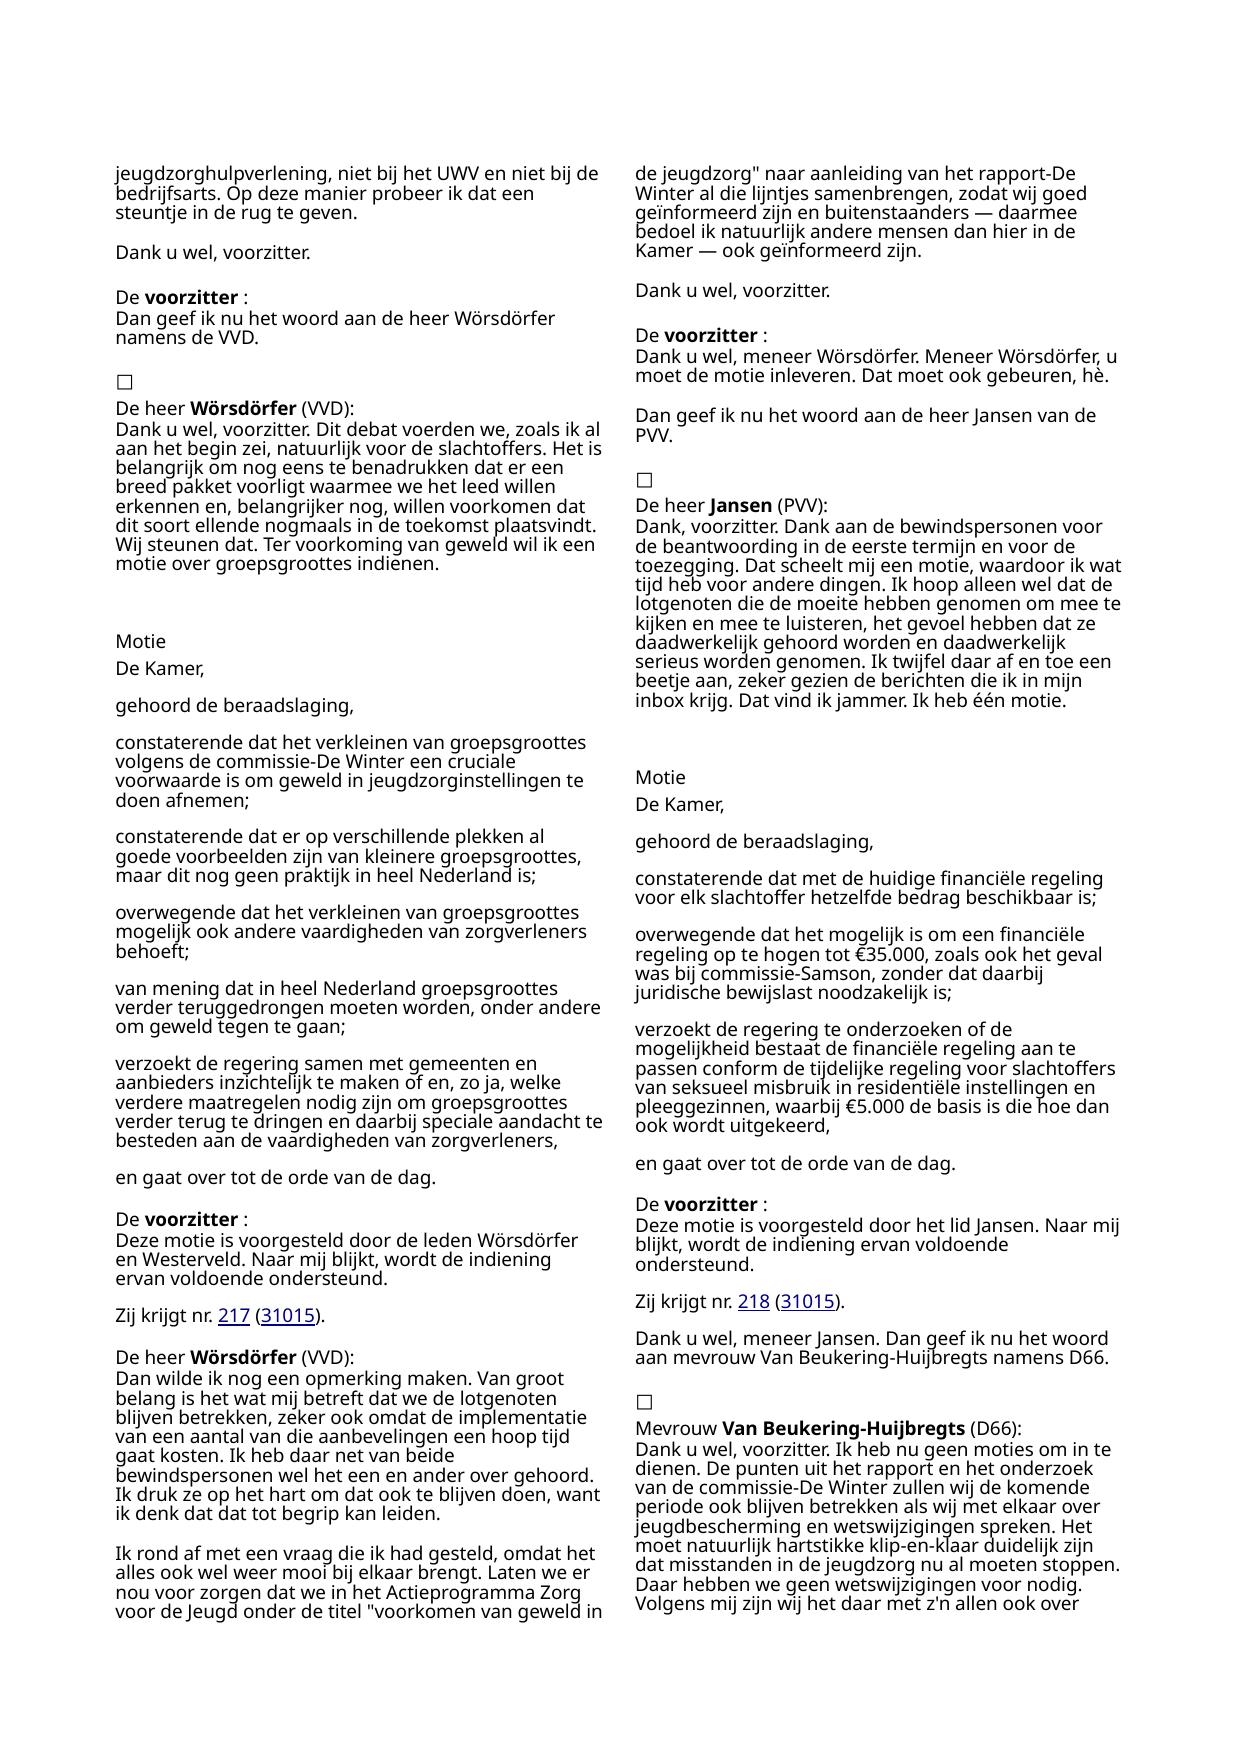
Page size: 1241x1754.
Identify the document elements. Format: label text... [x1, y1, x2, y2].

text overwegende dat het verkleinen van groepsgroottes mogelijk ook andere vaardigheden van zorgverleners behoeft; [115, 904, 605, 962]
text Deze motie is voorgesteld door het lid Jansen. Naar mij blijkt, wordt de indiening ervan voldoende ondersteund. [635, 1217, 1125, 1275]
text Dank u wel, meneer Jansen. Dan geef ik nu het woord aan mevrouw Van Beukering-Huijbregts namens D66. [635, 1330, 1125, 1368]
text Dank u wel, voorzitter. Dit debat voerden we, zoals ik al aan het begin zei, natuurlijk voor de slachtoffers. Het is belangrijk om nog eens te benadrukken dat er een breed pakket voorligt waarmee we het leed willen erkennen en, belangrijker nog, willen voorkomen dat dit soort ellende nogmaals in de toekomst plaatsvindt. Wij steunen dat. Ter voorkoming van geweld wil ik een motie over groepsgroottes indienen. [115, 421, 605, 575]
text Motie [115, 628, 605, 654]
text De heer Wörsdörfer (VVD): [115, 1344, 605, 1370]
text ⬜ [115, 369, 605, 395]
text Motie [635, 764, 1125, 790]
text Mevrouw Van Beukering-Huijbregts (D66): [635, 1415, 1125, 1441]
text Dan geef ik nu het woord aan de heer Jansen van de PVV. [635, 407, 1125, 446]
text Dank u wel, voorzitter. Ik heb nu geen moties om in te dienen. De punten uit het rapport en het onderzoek van de commissie-De Winter zullen wij de komende periode ook blijven betrekken als wij met elkaar over jeugdbescherming en wetswijzigingen spreken. Het moet natuurlijk hartstikke klip-en-klaar duidelijk zijn dat misstanden in de jeugdzorg nu al moeten stoppen. Daar hebben we geen wetswijzigingen voor nodig. Volgens mij zijn wij het daar met z'n allen ook over [635, 1441, 1125, 1614]
text ⬜ [635, 467, 1125, 493]
text verzoekt de regering samen met gemeenten en aanbieders inzichtelijk te maken of en, zo ja, welke verdere maatregelen nodig zijn om groepsgroottes verder terug te dringen en daarbij speciale aandacht te besteden aan de vaardigheden van zorgverleners, [115, 1055, 605, 1151]
text jeugdzorghulpverlening, niet bij het UWV en niet bij de bedrijfsarts. Op deze manier probeer ik dat een steuntje in de rug te geven. [115, 165, 605, 223]
text gehoord de beraadslaging, [115, 697, 605, 716]
text de jeugdzorg" naar aanleiding van het rapport-De Winter al die lijntjes samenbrengen, zodat wij goed geïnformeerd zijn en buitenstaanders — daarmee bedoel ik natuurlijk andere mensen dan hier in de Kamer — ook geïnformeerd zijn. [635, 165, 1125, 262]
text De voorzitter : [115, 284, 605, 310]
text De voorzitter : [635, 1191, 1125, 1217]
text De voorzitter : [115, 1206, 605, 1232]
text constaterende dat het verkleinen van groepsgroottes volgens de commissie-De Winter een cruciale voorwaarde is om geweld in jeugdzorginstellingen te doen afnemen; [115, 734, 605, 811]
text van mening dat in heel Nederland groepsgroottes verder teruggedrongen moeten worden, onder andere om geweld tegen te gaan; [115, 979, 605, 1037]
text overwegende dat het mogelijk is om een financiële regeling op te hogen tot €35.000, zoals ook het geval was bij commissie-Samson, zonder dat daarbij juridische bewijslast noodzakelijk is; [635, 926, 1125, 1003]
text en gaat over tot de orde van de dag. [635, 1154, 1125, 1174]
text De Kamer, [115, 660, 605, 679]
text ⬜ [635, 1389, 1125, 1415]
text verzoekt de regering te onderzoeken of de mogelijkheid bestaat de financiële regeling aan te passen conform de tijdelijke regeling voor slachtoffers van seksueel misbruik in residentiële instellingen en pleeggezinnen, waarbij €5.000 de basis is die hoe dan ook wordt uitgekeerd, [635, 1021, 1125, 1137]
text Dan wilde ik nog een opmerking maken. Van groot belang is het wat mij betreft dat we de lotgenoten blijven betrekken, zeker ook omdat de implementatie van een aantal van die aanbevelingen een hoop tijd gaat kosten. Ik heb daar net van beide bewindspersonen wel het een en ander over gehoord. Ik druk ze op het hart om dat ook te blijven doen, want ik denk dat dat tot begrip kan leiden. [115, 1370, 605, 1524]
text constaterende dat er op verschillende plekken al goede voorbeelden zijn van kleinere groepsgroottes, maar dit nog geen praktijk in heel Nederland is; [115, 828, 605, 886]
text De Kamer, [635, 796, 1125, 815]
text De heer Jansen (PVV): [635, 493, 1125, 518]
text constaterende dat met de huidige financiële regeling voor elk slachtoffer hetzelfde bedrag beschikbaar is; [635, 870, 1125, 909]
text gehoord de beraadslaging, [635, 833, 1125, 852]
text Dan geef ik nu het woord aan de heer Wörsdörfer namens de VVD. [115, 310, 605, 348]
text Dank u wel, meneer Wörsdörfer. Meneer Wörsdörfer, u moet de motie inleveren. Dat moet ook gebeuren, hè. [635, 348, 1125, 387]
text Zij krijgt nr. 218 (31015). [635, 1293, 1125, 1312]
text Dank u wel, voorzitter. [115, 244, 605, 263]
text De voorzitter : [635, 322, 1125, 348]
text Zij krijgt nr. 217 (31015). [115, 1307, 605, 1327]
text en gaat over tot de orde van de dag. [115, 1169, 605, 1188]
text De heer Wörsdörfer (VVD): [115, 395, 605, 421]
text Ik rond af met een vraag die ik had gesteld, omdat het alles ook wel weer mooi bij elkaar brengt. Laten we er nou voor zorgen dat we in het Actieprogramma Zorg voor de Jeugd onder de titel "voorkomen van geweld in [115, 1545, 605, 1622]
text Dank, voorzitter. Dank aan de bewindspersonen voor de beantwoording in de eerste termijn en voor de toezegging. Dat scheelt mij een motie, waardoor ik wat tijd heb voor andere dingen. Ik hoop alleen wel dat de lotgenoten die de moeite hebben genomen om mee te kijken en mee te luisteren, het gevoel hebben dat ze daadwerkelijk gehoord worden en daadwerkelijk serieus worden genomen. Ik twijfel daar af en toe een beetje aan, zeker gezien de berichten die ik in mijn inbox krijg. Dat vind ik jammer. Ik heb één motie. [635, 518, 1125, 711]
text Dank u wel, voorzitter. [635, 282, 1125, 302]
text Deze motie is voorgesteld door de leden Wörsdörfer en Westerveld. Naar mij blijkt, wordt de indiening ervan voldoende ondersteund. [115, 1232, 605, 1290]
